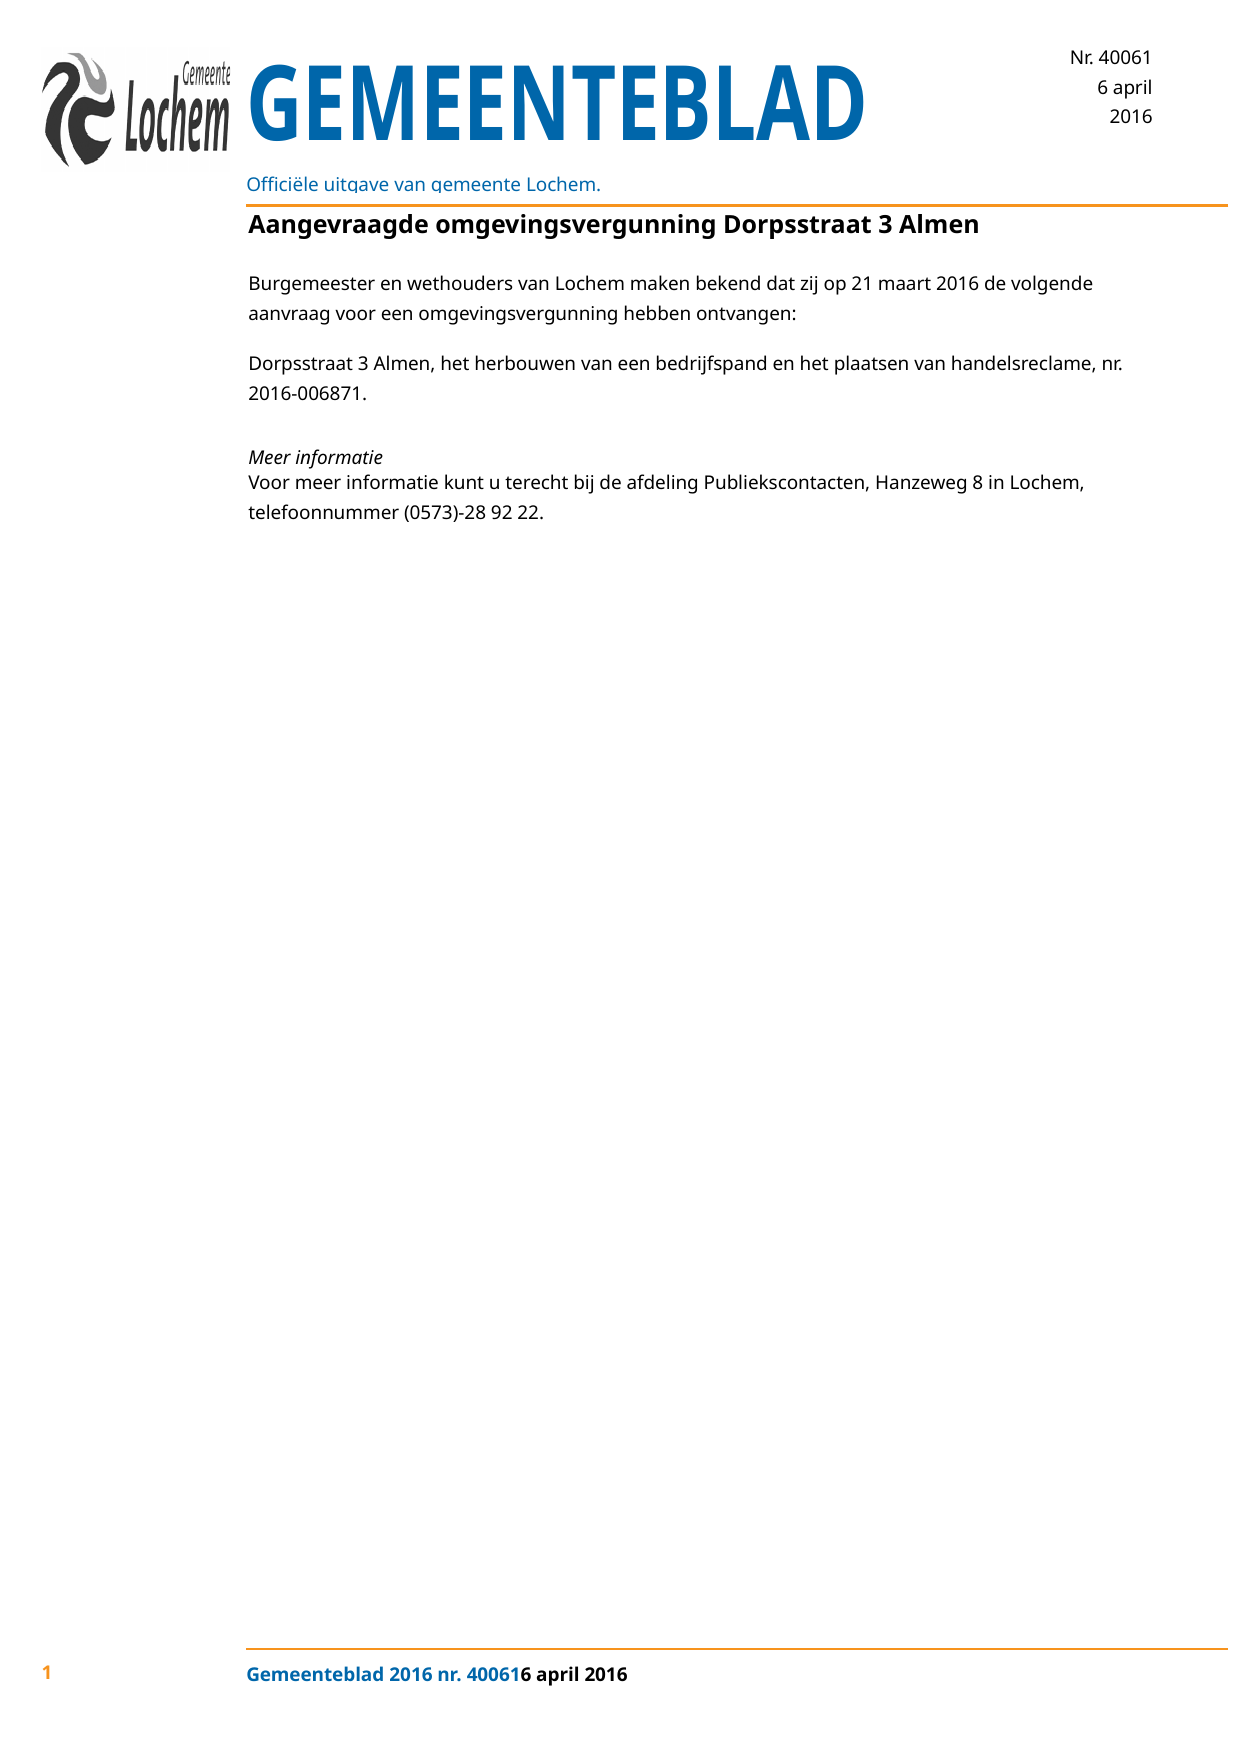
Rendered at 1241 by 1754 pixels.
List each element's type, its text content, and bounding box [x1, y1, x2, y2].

text Burgemeester en wethouders van Lochem maken bekend dat zij op 21 maart 2016 de volgende aanvraag voor een omgevingsvergunning hebben ontvangen: [248, 270, 1152, 326]
text Meer informatie [248, 444, 1152, 469]
text Dorpsstraat 3 Almen, het herbouwen van een bedrijfspand en het plaatsen van handelsreclame, nr. 2016-006871. [248, 350, 1152, 406]
text Voor meer informatie kunt u terecht bij de afdeling Publiekscontacten, Hanzeweg 8 in Lochem, telefoonnummer (0573)-28 92 22. [248, 469, 1152, 525]
text Aangevraagde omgevingsvergunning Dorpsstraat 3 Almen [248, 207, 1152, 241]
picture [41, 47, 231, 172]
